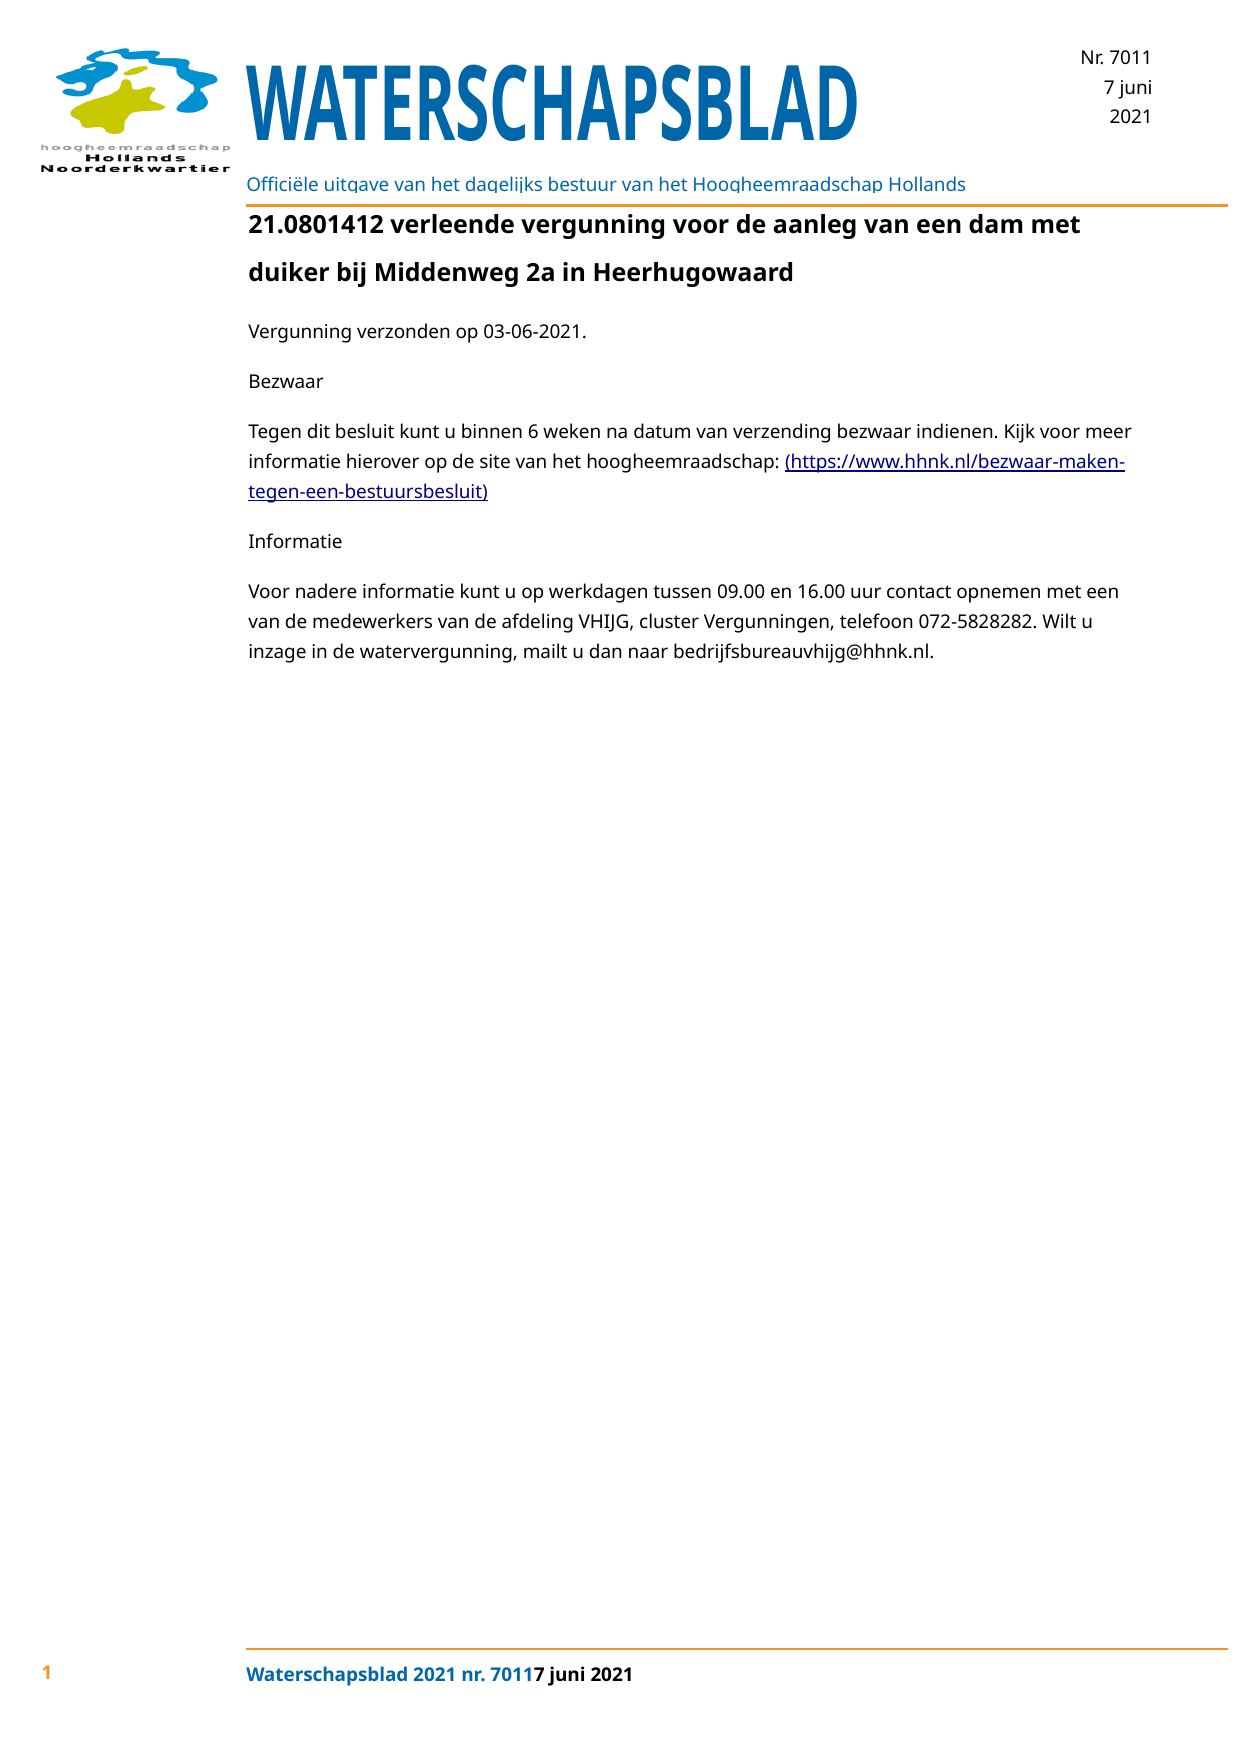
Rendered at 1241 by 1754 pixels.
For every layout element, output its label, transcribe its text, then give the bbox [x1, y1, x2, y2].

text Voor nadere informatie kunt u op werkdagen tussen 09.00 en 16.00 uur contact opnemen met een van de medewerkers van de afdeling VHIJG, cluster Vergunningen, telefoon 072-5828282. Wilt u inzage in de watervergunning, mailt u dan naar bedrijfsbureauvhijg@hhnk.nl. [248, 579, 1152, 664]
text 21.0801412 verleende vergunning voor de aanleg van een dam met duiker bij Middenweg 2a in Heerhugowaard [248, 207, 1152, 288]
text Vergunning verzonden op 03-06-2021. [248, 318, 1152, 344]
text Bezwaar [248, 368, 1152, 394]
text Tegen dit besluit kunt u binnen 6 weken na datum van verzending bezwaar indienen. Kijk voor meer informatie hierover op de site van het hoogheemraadschap: (https://www.hhnk.nl/bezwaar-maken-tegen-een-bestuursbesluit) [248, 419, 1152, 504]
picture [41, 47, 231, 172]
text Informatie [248, 528, 1152, 554]
